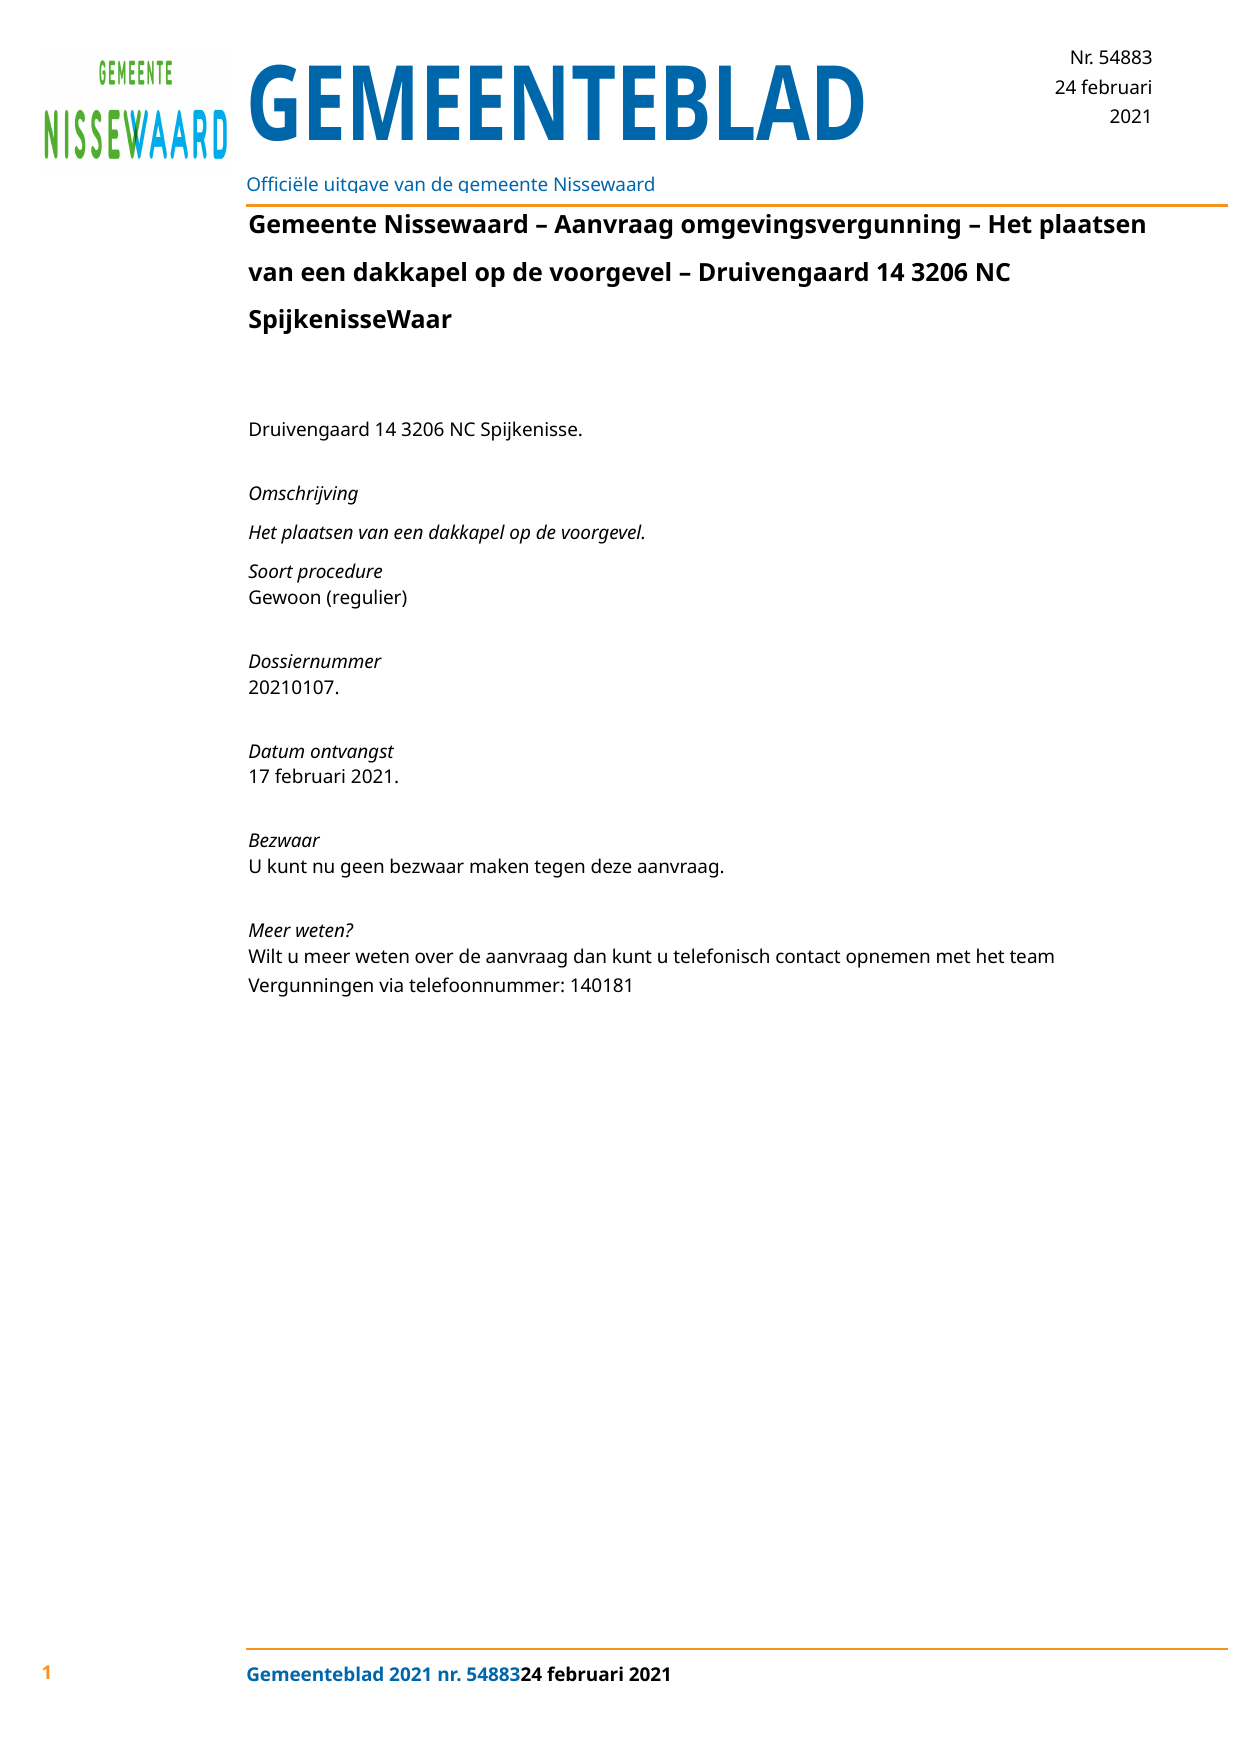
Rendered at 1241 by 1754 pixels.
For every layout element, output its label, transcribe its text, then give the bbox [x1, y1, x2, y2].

picture [41, 47, 231, 172]
text Bezwaar [248, 827, 1152, 853]
text Wilt u meer weten over de aanvraag dan kunt u telefonisch contact opnemen met het team Vergunningen via telefoonnummer: 140181 [248, 943, 1152, 998]
text Datum ontvangst [248, 738, 1152, 763]
text Het plaatsen van een dakkapel op de voorgevel. [248, 519, 1152, 545]
text Meer weten? [248, 917, 1152, 943]
text Gemeente Nissewaard – Aanvraag omgevingsvergunning – Het plaatsen van een dakkapel op de voorgevel – Druivengaard 14 3206 NC SpijkenisseWaar [248, 207, 1152, 336]
text Soort procedure [248, 558, 1152, 584]
text 20210107. [248, 674, 1152, 699]
text Omschrijving [248, 480, 1152, 506]
text 17 februari 2021. [248, 763, 1152, 789]
text U kunt nu geen bezwaar maken tegen deze aanvraag. [248, 853, 1152, 879]
text Dossiernummer [248, 648, 1152, 674]
text Gewoon (regulier) [248, 584, 1152, 610]
text Druivengaard 14 3206 NC Spijkenisse. [248, 416, 1152, 442]
